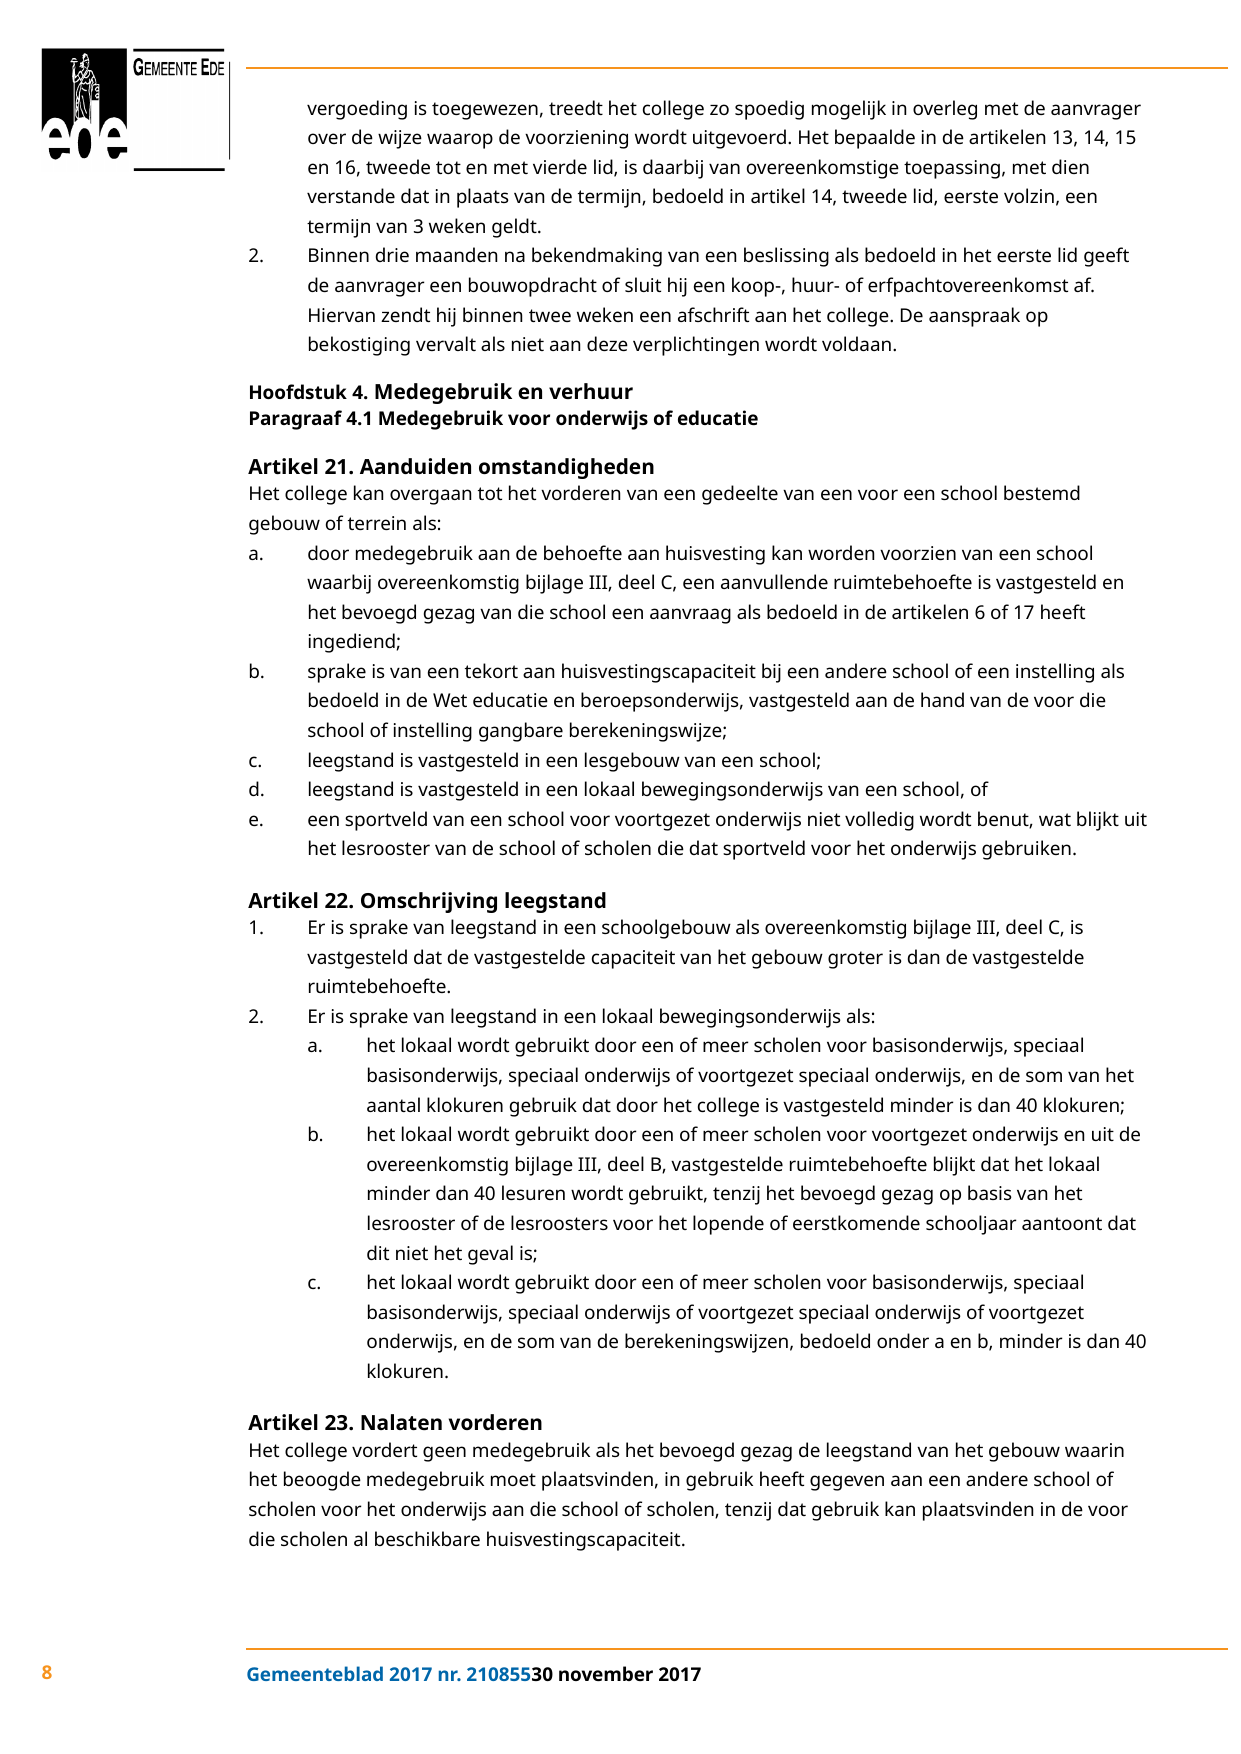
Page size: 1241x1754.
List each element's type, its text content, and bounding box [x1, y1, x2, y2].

text Artikel 23. Nalaten vorderen [248, 1408, 1152, 1437]
list Er is sprake van leegstand in een lokaal bewegingsonderwijs als: [248, 1003, 1152, 1029]
text Artikel 21. Aanduiden omstandigheden [248, 452, 1152, 481]
list leegstand is vastgesteld in een lokaal bewegingsonderwijs van een school, of [248, 776, 1152, 802]
list sprake is van een tekort aan huisvestingscapaciteit bij een andere school of een instelling als bedoeld in de Wet educatie en beroepsonderwijs, vastgesteld aan de hand van de voor die school of instelling gangbare berekeningswijze; [248, 658, 1152, 743]
list een sportveld van een school voor voortgezet onderwijs niet volledig wordt benut, wat blijkt uit het lesrooster van de school of scholen die dat sportveld voor het onderwijs gebruiken. [248, 806, 1152, 861]
list door medegebruik aan de behoefte aan huisvesting kan worden voorzien van een school waarbij overeenkomstig bijlage III, deel C, een aanvullende ruimtebehoefte is vastgesteld en het bevoegd gezag van die school een aanvraag als bedoeld in de artikelen 6 of 17 heeft ingediend; [248, 540, 1152, 654]
picture [41, 47, 231, 172]
text Paragraaf 4.1 Medegebruik voor onderwijs of educatie [248, 406, 1152, 431]
list leegstand is vastgesteld in een lesgebouw van een school; [248, 747, 1152, 772]
list Binnen drie maanden na bekendmaking van een beslissing als bedoeld in het eerste lid geeft de aanvrager een bouwopdracht of sluit hij een koop-, huur- of erfpachtovereenkomst af. Hiervan zendt hij binnen twee weken een afschrift aan het college. De aanspraak op bekostiging vervalt als niet aan deze verplichtingen wordt voldaan. [248, 243, 1152, 357]
list het lokaal wordt gebruikt door een of meer scholen voor basisonderwijs, speciaal basisonderwijs, speciaal onderwijs of voortgezet speciaal onderwijs of voortgezet onderwijs, en de som van de berekeningswijzen, bedoeld onder a en b, minder is dan 40 klokuren. [307, 1269, 1152, 1384]
text Het college kan overgaan tot het vorderen van een gedeelte van een voor een school bestemd gebouw of terrein als: [248, 481, 1152, 536]
list vergoeding is toegewezen, treedt het college zo spoedig mogelijk in overleg met de aanvrager over de wijze waarop de voorziening wordt uitgevoerd. Het bepaalde in de artikelen 13, 14, 15 en 16, tweede tot en met vierde lid, is daarbij van overeenkomstige toepassing, met dien verstande dat in plaats van de termijn, bedoeld in artikel 14, tweede lid, eerste volzin, een termijn van 3 weken geldt. [248, 95, 1152, 239]
list het lokaal wordt gebruikt door een of meer scholen voor basisonderwijs, speciaal basisonderwijs, speciaal onderwijs of voortgezet speciaal onderwijs, en de som van het aantal klokuren gebruik dat door het college is vastgesteld minder is dan 40 klokuren; [307, 1033, 1152, 1118]
text Het college vordert geen medegebruik als het bevoegd gezag de leegstand van het gebouw waarin het beoogde medegebruik moet plaatsvinden, in gebruik heeft gegeven aan een andere school of scholen voor het onderwijs aan die school of scholen, tenzij dat gebruik kan plaatsvinden in de voor die scholen al beschikbare huisvestingscapaciteit. [248, 1437, 1152, 1551]
text Hoofdstuk 4. Medegebruik en verhuur [248, 377, 1152, 406]
list Er is sprake van leegstand in een schoolgebouw als overeenkomstig bijlage III, deel C, is vastgesteld dat de vastgestelde capaciteit van het gebouw groter is dan de vastgestelde ruimtebehoefte. [248, 914, 1152, 999]
text Artikel 22. Omschrijving leegstand [248, 886, 1152, 914]
list het lokaal wordt gebruikt door een of meer scholen voor voortgezet onderwijs en uit de overeenkomstig bijlage III, deel B, vastgestelde ruimtebehoefte blijkt dat het lokaal minder dan 40 lesuren wordt gebruikt, tenzij het bevoegd gezag op basis van het lesrooster of de lesroosters voor het lopende of eerstkomende schooljaar aantoont dat dit niet het geval is; [307, 1121, 1152, 1266]
